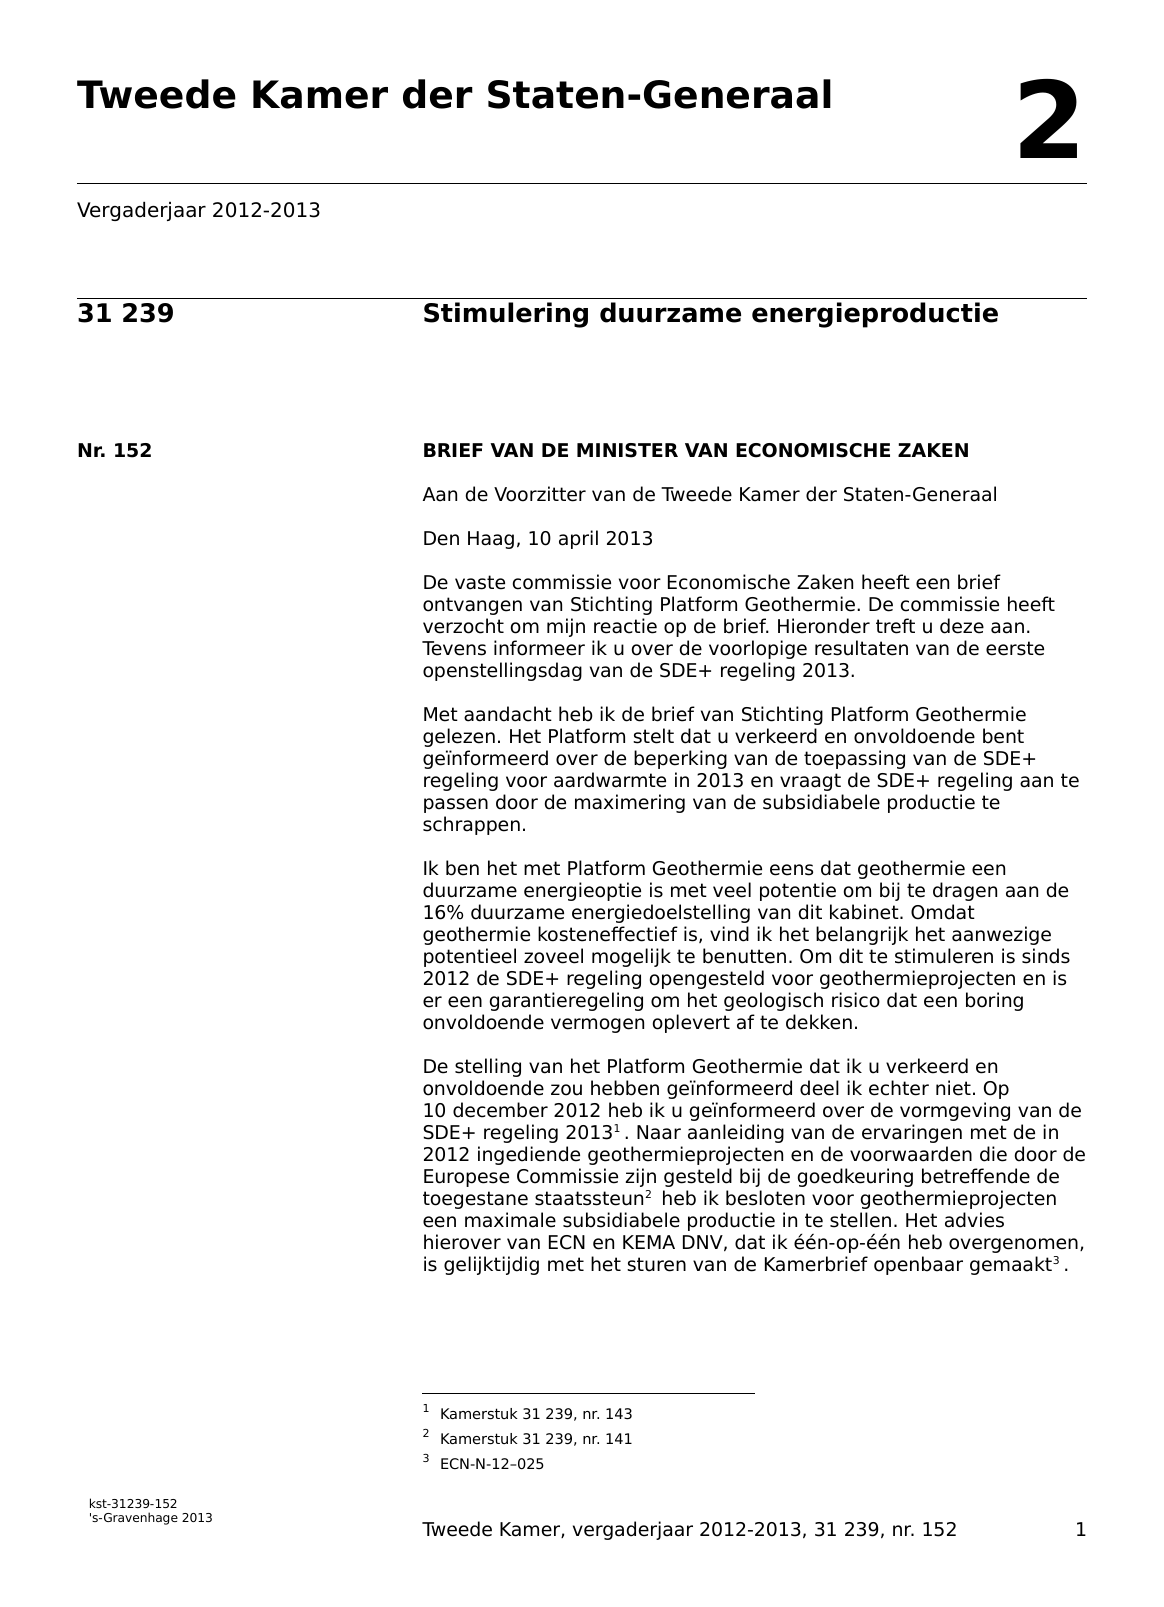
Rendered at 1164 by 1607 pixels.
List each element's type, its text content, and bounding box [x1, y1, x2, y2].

subtitle 31 239 Stimulering duurzame energieproductie [77, 299, 1087, 329]
text Kamerstuk 31 239, nr. 141 [422, 1427, 1087, 1449]
text Kamerstuk 31 239, nr. 143 [422, 1402, 1087, 1424]
table_cell Vergaderjaar 2012-2013 [77, 184, 1087, 298]
text Den Haag, 10 april 2013 [422, 528, 1087, 550]
subtitle Nr. 152 BRIEF VAN DE MINISTER VAN ECONOMISCHE ZAKEN [77, 440, 1087, 462]
text ECN-N-12–025 [422, 1452, 1087, 1474]
text kst-31239-152 [88, 1497, 323, 1511]
text De stelling van het Platform Geothermie dat ik u verkeerd en onvoldoende zou hebben geïnformeerd deel ik echter niet. Op 10 december 2012 heb ik u geïnformeerd over de vormgeving van de SDE+ regeling 2013. Naar aanleiding van de ervaringen met de in 2012 ingediende geothermieprojecten en de voorwaarden die door de Europese Commissie zijn gesteld bij de goedkeuring betreffende de toegestane staatssteun heb ik besloten voor geothermieprojecten een maximale subsidiabele productie in te stellen. Het advies hierover van ECN en KEMA DNV, dat ik één-op-één heb overgenomen, is gelijktijdig met het sturen van de Kamerbrief openbaar gemaakt. [422, 1056, 1087, 1276]
table_header Tweede Kamer der Staten-Generaal [77, 59, 886, 183]
text Ik ben het met Platform Geothermie eens dat geothermie een duurzame energieoptie is met veel potentie om bij te dragen aan de 16% duurzame energiedoelstelling van dit kabinet. Omdat geothermie kosteneffectief is, vind ik het belangrijk het aanwezige potentieel zoveel mogelijk te benutten. Om dit te stimuleren is sinds 2012 de SDE+ regeling opengesteld voor geothermieprojecten en is er een garantieregeling om het geologisch risico dat een boring onvoldoende vermogen oplevert af te dekken. [422, 858, 1087, 1034]
table_header 2 [886, 59, 1087, 183]
text Aan de Voorzitter van de Tweede Kamer der Staten-Generaal [422, 484, 1087, 506]
text Met aandacht heb ik de brief van Stichting Platform Geothermie gelezen. Het Platform stelt dat u verkeerd en onvoldoende bent geïnformeerd over de beperking van de toepassing van de SDE+ regeling voor aardwarmte in 2013 en vraagt de SDE+ regeling aan te passen door de maximering van de subsidiabele productie te schrappen. [422, 704, 1087, 836]
text 's-Gravenhage 2013 [88, 1511, 323, 1525]
text De vaste commissie voor Economische Zaken heeft een brief ontvangen van Stichting Platform Geothermie. De commissie heeft verzocht om mijn reactie op de brief. Hieronder treft u deze aan. Tevens informeer ik u over de voorlopige resultaten van de eerste openstellingsdag van de SDE+ regeling 2013. [422, 572, 1087, 682]
